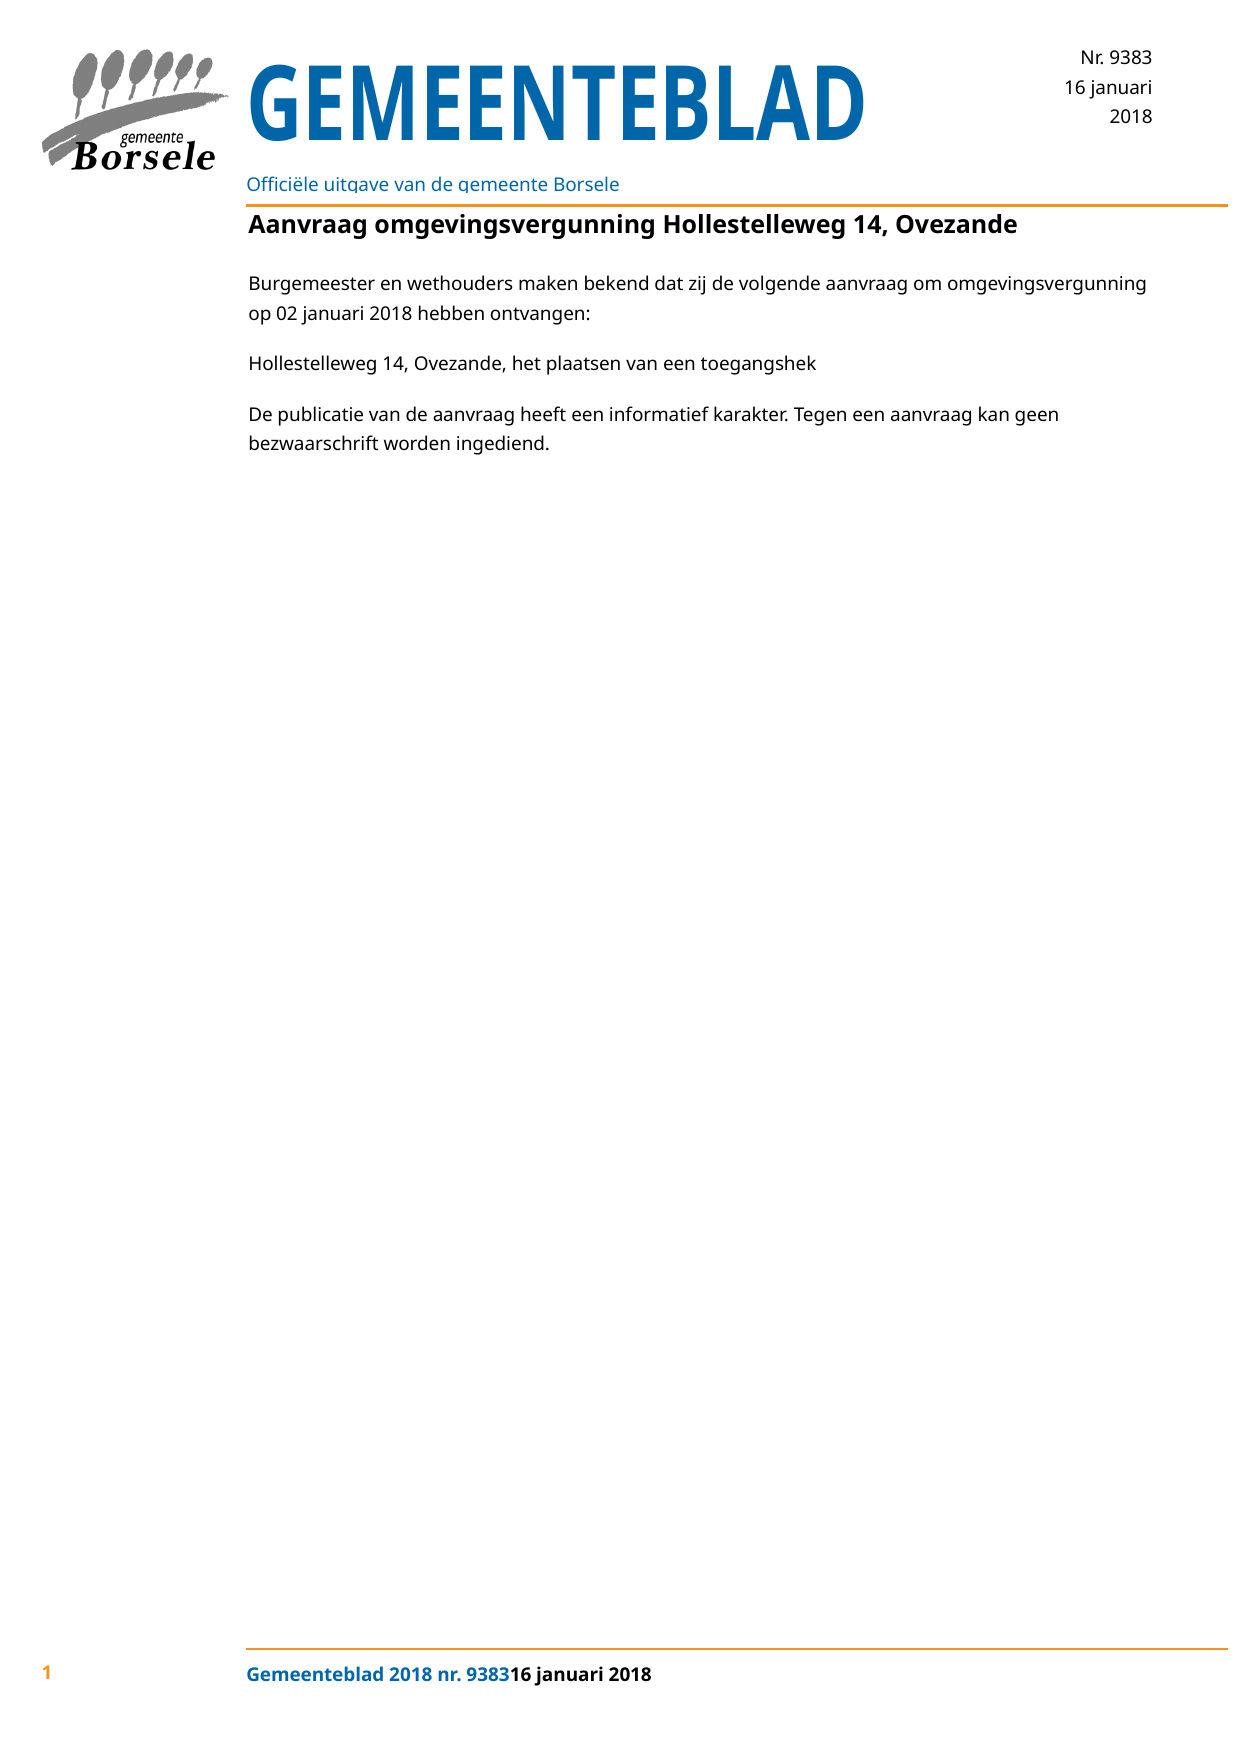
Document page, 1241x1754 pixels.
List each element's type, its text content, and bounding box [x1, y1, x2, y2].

text Aanvraag omgevingsvergunning Hollestelleweg 14, Ovezande [248, 207, 1152, 241]
text Hollestelleweg 14, Ovezande, het plaatsen van een toegangshek [248, 350, 1152, 376]
text De publicatie van de aanvraag heeft een informatief karakter. Tegen een aanvraag kan geen bezwaarschrift worden ingediend. [248, 401, 1152, 456]
picture [41, 47, 231, 172]
text Burgemeester en wethouders maken bekend dat zij de volgende aanvraag om omgevingsvergunning op 02 januari 2018 hebben ontvangen: [248, 270, 1152, 326]
